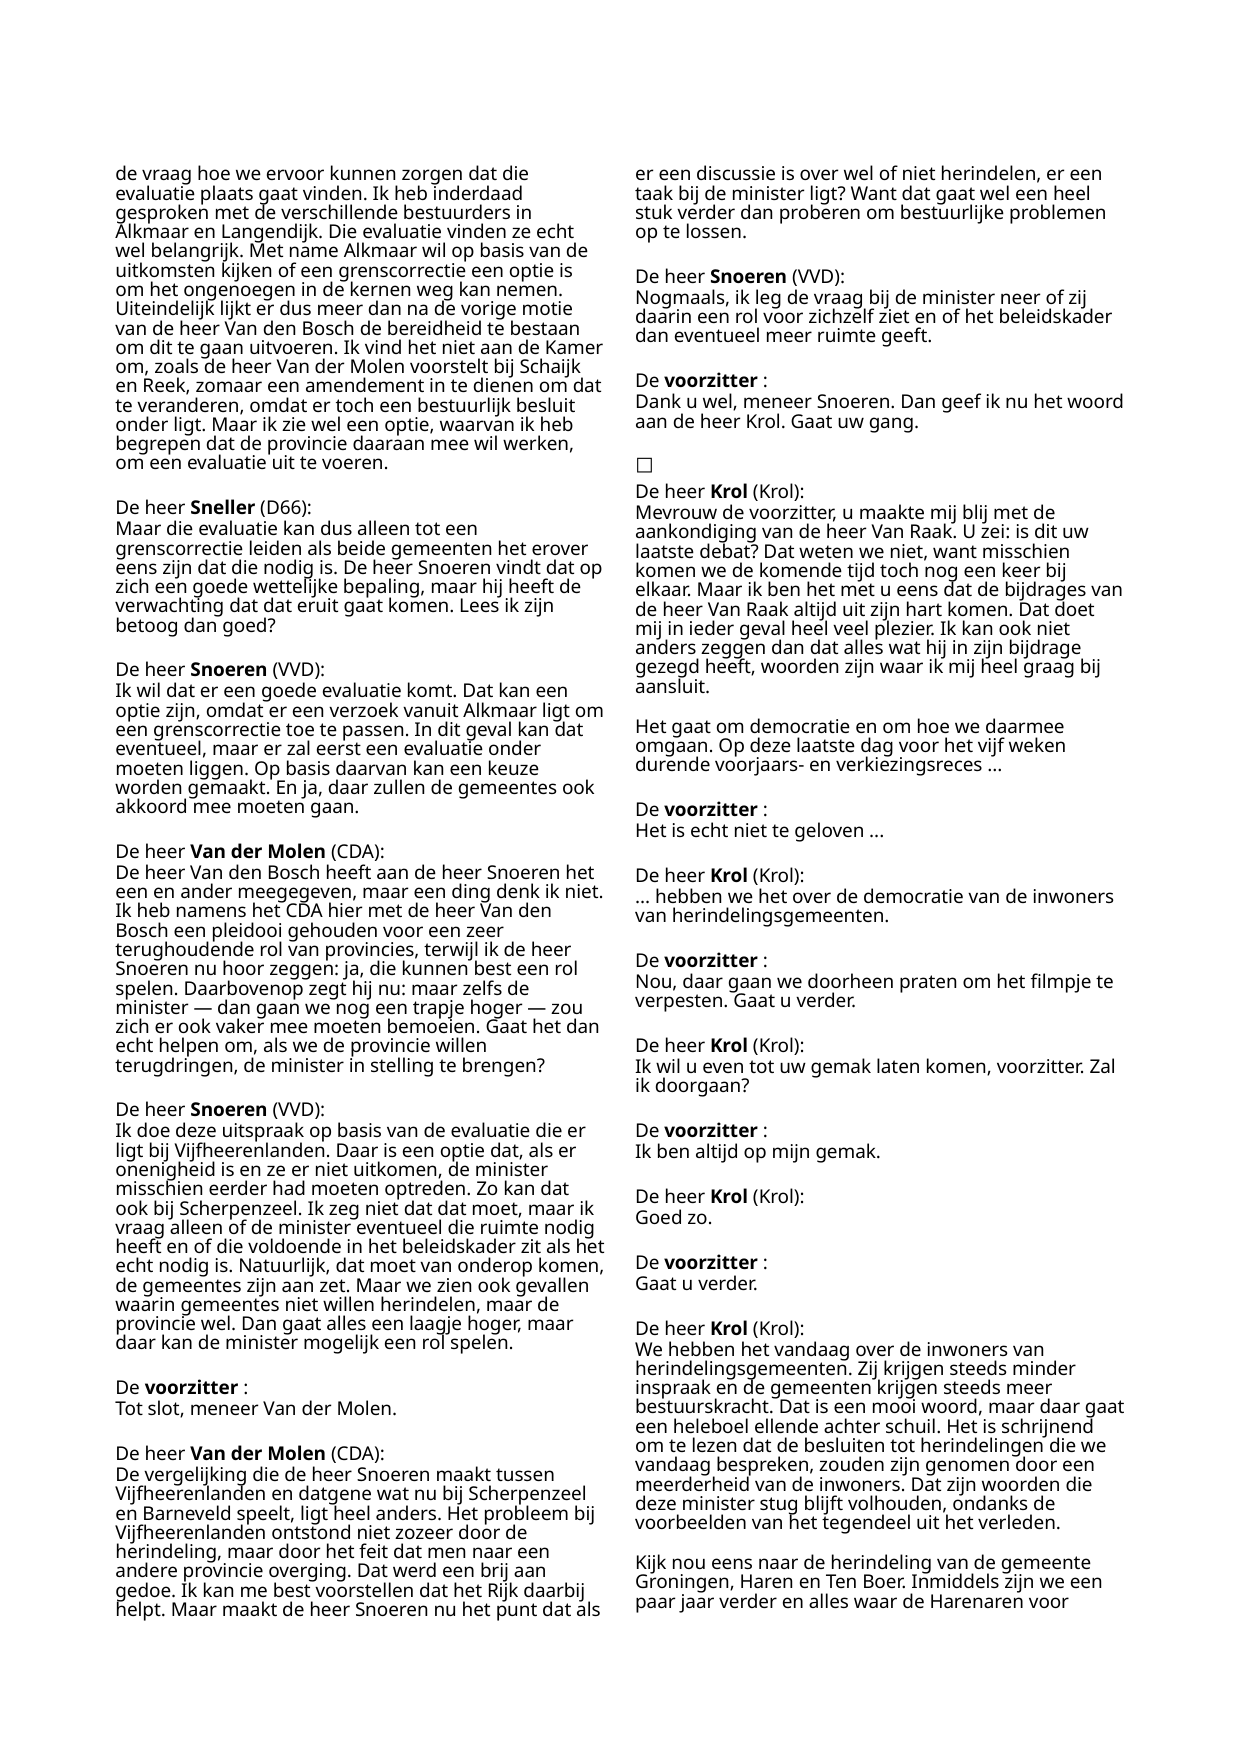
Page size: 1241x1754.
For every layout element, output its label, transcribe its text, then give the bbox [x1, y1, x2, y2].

text Goed zo. [635, 1209, 1125, 1228]
text De heer Van der Molen (CDA): [115, 838, 605, 864]
text De heer Snoeren (VVD): [115, 1097, 605, 1122]
text We hebben het vandaag over de inwoners van herindelingsgemeenten. Zij krijgen steeds minder inspraak en de gemeenten krijgen steeds meer bestuurskracht. Dat is een mooi woord, maar daar gaat een heleboel ellende achter schuil. Het is schrijnend om te lezen dat de besluiten tot herindelingen die we vandaag bespreken, zouden zijn genomen door een meerderheid van de inwoners. Dat zijn woorden die deze minister stug blijft volhouden, ondanks de voorbeelden van het tegendeel uit het verleden. [635, 1341, 1125, 1533]
text De voorzitter : [635, 1117, 1125, 1143]
text Dank u wel, meneer Snoeren. Dan geef ik nu het woord aan de heer Krol. Gaat uw gang. [635, 393, 1125, 432]
text er een discussie is over wel of niet herindelen, er een taak bij de minister ligt? Want dat gaat wel een heel stuk verder dan proberen om bestuurlijke problemen op te lossen. [635, 165, 1125, 242]
text Nogmaals, ik leg de vraag bij de minister neer of zij daarin een rol voor zichzelf ziet en of het beleidskader dan eventueel meer ruimte geeft. [635, 289, 1125, 347]
text de vraag hoe we ervoor kunnen zorgen dat die evaluatie plaats gaat vinden. Ik heb inderdaad gesproken met de verschillende bestuurders in Alkmaar en Langendijk. Die evaluatie vinden ze echt wel belangrijk. Met name Alkmaar wil op basis van de uitkomsten kijken of een grenscorrectie een optie is om het ongenoegen in de kernen weg kan nemen. Uiteindelijk lijkt er dus meer dan na de vorige motie van de heer Van den Bosch de bereidheid te bestaan om dit te gaan uitvoeren. Ik vind het niet aan de Kamer om, zoals de heer Van der Molen voorstelt bij Schaijk en Reek, zomaar een amendement in te dienen om dat te veranderen, omdat er toch een bestuurlijk besluit onder ligt. Maar ik zie wel een optie, waarvan ik heb begrepen dat de provincie daaraan mee wil werken, om een evaluatie uit te voeren. [115, 165, 605, 474]
text De heer Krol (Krol): [635, 1183, 1125, 1209]
text Kijk nou eens naar de herindeling van de gemeente Groningen, Haren en Ten Boer. Inmiddels zijn we een paar jaar verder en alles waar de Harenaren voor [635, 1554, 1125, 1612]
text Nou, daar gaan we doorheen praten om het filmpje te verpesten. Gaat u verder. [635, 973, 1125, 1011]
text De heer Snoeren (VVD): [115, 657, 605, 682]
text De heer Krol (Krol): [635, 1032, 1125, 1058]
text Ik ben altijd op mijn gemak. [635, 1143, 1125, 1162]
text De heer Van den Bosch heeft aan de heer Snoeren het een en ander meegegeven, maar een ding denk ik niet. Ik heb namens het CDA hier met de heer Van den Bosch een pleidooi gehouden voor een zeer terughoudende rol van provincies, terwijl ik de heer Snoeren nu hoor zeggen: ja, die kunnen best een rol spelen. Daarbovenop zegt hij nu: maar zelfs de minister — dan gaan we nog een trapje hoger — zou zich er ook vaker mee moeten bemoeien. Gaat het dan echt helpen om, als we de provincie willen terugdringen, de minister in stelling te brengen? [115, 864, 605, 1076]
text De heer Krol (Krol): [635, 478, 1125, 504]
text Mevrouw de voorzitter, u maakte mij blij met de aankondiging van de heer Van Raak. U zei: is dit uw laatste debat? Dat weten we niet, want misschien komen we de komende tijd toch nog een keer bij elkaar. Maar ik ben het met u eens dat de bijdrages van de heer Van Raak altijd uit zijn hart komen. Dat doet mij in ieder geval heel veel plezier. Ik kan ook niet anders zeggen dan dat alles wat hij in zijn bijdrage gezegd heeft, woorden zijn waar ik mij heel graag bij aansluit. [635, 504, 1125, 697]
text De voorzitter : [635, 1249, 1125, 1275]
text Gaat u verder. [635, 1275, 1125, 1294]
text De voorzitter : [635, 796, 1125, 822]
text De heer Van der Molen (CDA): [115, 1440, 605, 1466]
text De heer Krol (Krol): [635, 862, 1125, 888]
text De heer Sneller (D66): [115, 494, 605, 520]
text De vergelijking die de heer Snoeren maakt tussen Vijfheerenlanden en datgene wat nu bij Scherpenzeel en Barneveld speelt, ligt heel anders. Het probleem bij Vijfheerenlanden ontstond niet zozeer door de herindeling, maar door het feit dat men naar een andere provincie overging. Dat werd een brij aan gedoe. Ik kan me best voorstellen dat het Rijk daarbij helpt. Maar maakt de heer Snoeren nu het punt dat als [115, 1466, 605, 1620]
text Het gaat om democratie en om hoe we daarmee omgaan. Op deze laatste dag voor het vijf weken durende voorjaars- en verkiezingsreces ... [635, 718, 1125, 775]
text Tot slot, meneer Van der Molen. [115, 1400, 605, 1419]
text De voorzitter : [635, 368, 1125, 393]
text Ik doe deze uitspraak op basis van de evaluatie die er ligt bij Vijfheerenlanden. Daar is een optie dat, als er onenigheid is en ze er niet uitkomen, de minister misschien eerder had moeten optreden. Zo kan dat ook bij Scherpenzeel. Ik zeg niet dat dat moet, maar ik vraag alleen of de minister eventueel die ruimte nodig heeft en of die voldoende in het beleidskader zit als het echt nodig is. Natuurlijk, dat moet van onderop komen, de gemeentes zijn aan zet. Maar we zien ook gevallen waarin gemeentes niet willen herindelen, maar de provincie wel. Dan gaat alles een laagje hoger, maar daar kan de minister mogelijk een rol spelen. [115, 1122, 605, 1354]
text Het is echt niet te geloven ... [635, 822, 1125, 841]
text Maar die evaluatie kan dus alleen tot een grenscorrectie leiden als beide gemeenten het erover eens zijn dat die nodig is. De heer Snoeren vindt dat op zich een goede wettelijke bepaling, maar hij heeft de verwachting dat dat eruit gaat komen. Lees ik zijn betoog dan goed? [115, 520, 605, 636]
text De heer Krol (Krol): [635, 1315, 1125, 1341]
text Ik wil dat er een goede evaluatie komt. Dat kan een optie zijn, omdat er een verzoek vanuit Alkmaar ligt om een grenscorrectie toe te passen. In dit geval kan dat eventueel, maar er zal eerst een evaluatie onder moeten liggen. Op basis daarvan kan een keuze worden gemaakt. En ja, daar zullen de gemeentes ook akkoord mee moeten gaan. [115, 682, 605, 817]
text De heer Snoeren (VVD): [635, 263, 1125, 289]
text De voorzitter : [115, 1374, 605, 1400]
text ... hebben we het over de democratie van de inwoners van herindelingsgemeenten. [635, 888, 1125, 926]
text ⬜ [635, 453, 1125, 478]
text De voorzitter : [635, 947, 1125, 973]
text Ik wil u even tot uw gemak laten komen, voorzitter. Zal ik doorgaan? [635, 1058, 1125, 1097]
